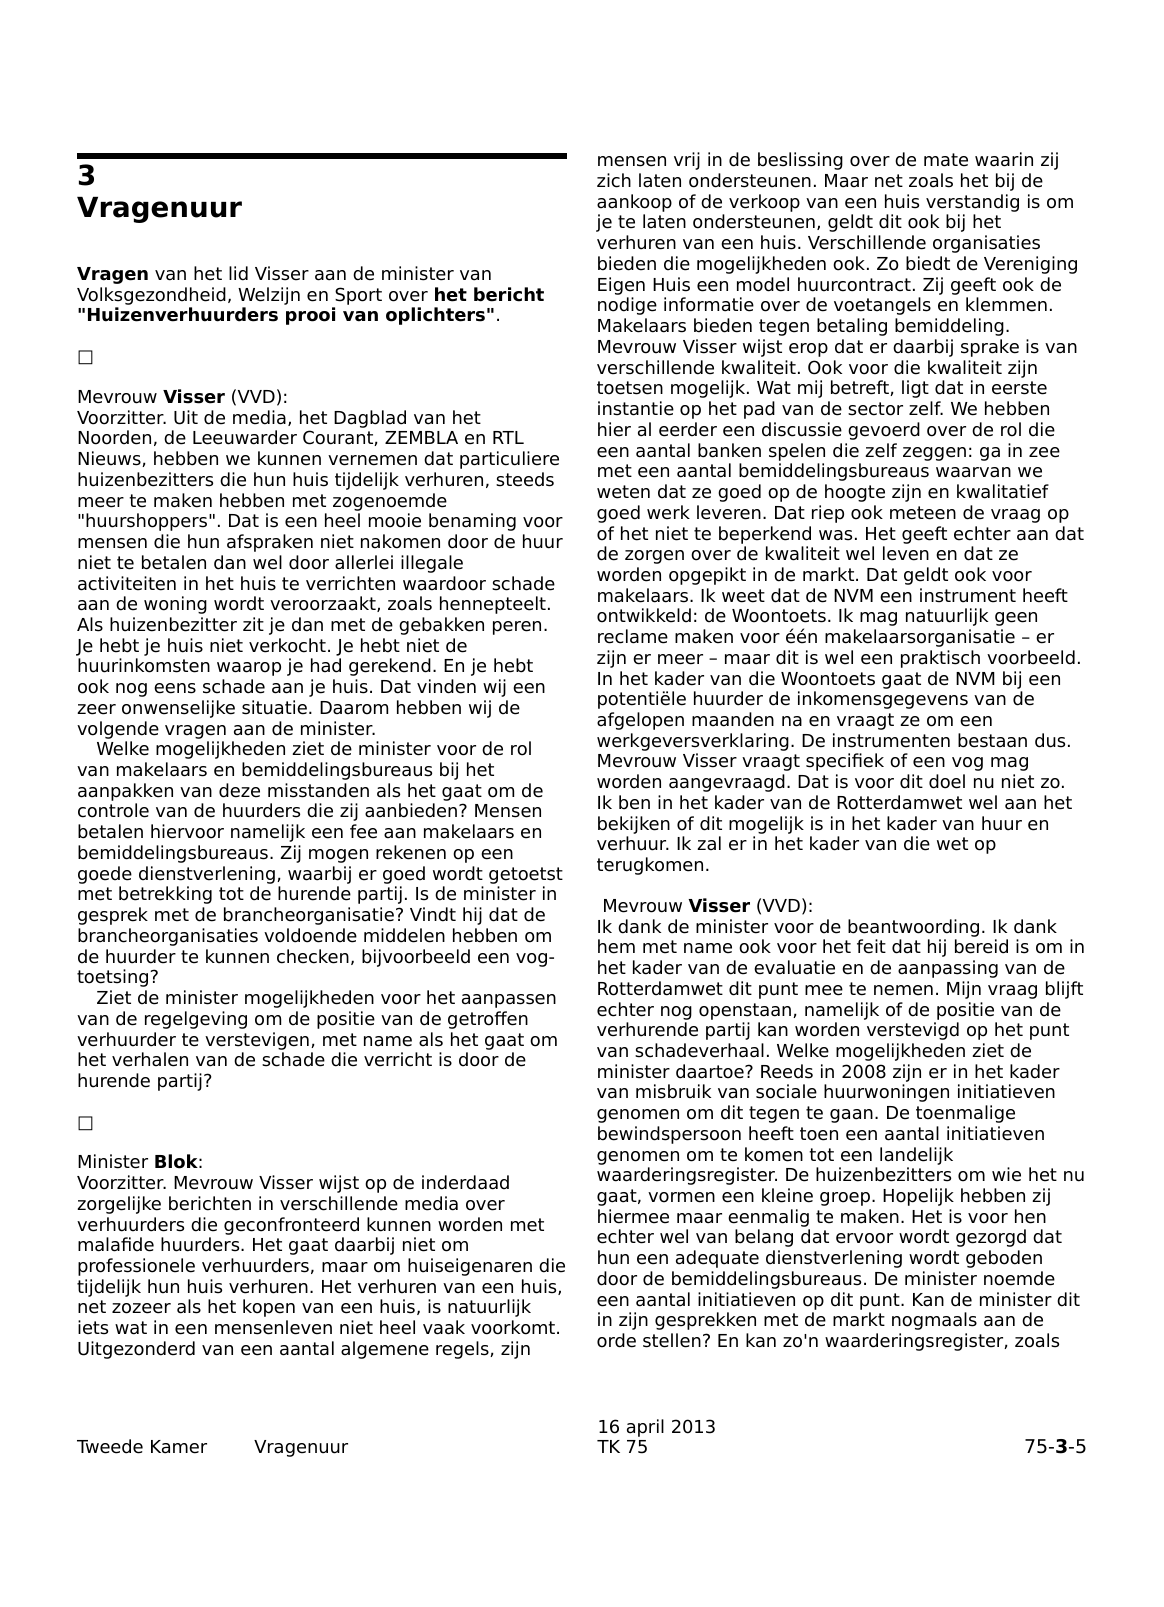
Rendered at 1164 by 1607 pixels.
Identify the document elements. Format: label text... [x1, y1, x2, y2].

text Ik dank de minister voor de beantwoording. Ik dank hem met name ook voor het feit dat hij bereid is om in het kader van de evaluatie en de aanpassing van de Rotterdamwet dit punt mee te nemen. Mijn vraag blijft echter nog openstaan, namelijk of de positie van de verhurende partij kan worden verstevigd op het punt van schadeverhaal. Welke mogelijkheden ziet de minister daartoe? Reeds in 2008 zijn er in het kader van misbruik van sociale huurwoningen initiatieven genomen om dit tegen te gaan. De toenmalige bewindspersoon heeft toen een aantal initiatieven genomen om te komen tot een landelijk waarderingsregister. De huizenbezitters om wie het nu gaat, vormen een kleine groep. Hopelijk hebben zij hiermee maar eenmalig te maken. Het is voor hen echter wel van belang dat ervoor wordt gezorgd dat hun een adequate dienstverlening wordt geboden door de bemiddelingsbureaus. De minister noemde een aantal initiatieven op dit punt. Kan de minister dit in zijn gesprekken met de markt nogmaals aan de orde stellen? En kan zo'n waarderingsregister, zoals [596, 916, 1087, 1352]
text □ [77, 346, 567, 367]
text Mevrouw Visser (VVD): [596, 896, 1087, 916]
text Vragen van het lid Visser aan de minister van Volksgezondheid, Welzijn en Sport over het bericht "Huizenverhuurders prooi van oplichters". [77, 264, 567, 326]
text Welke mogelijkheden ziet de minister voor de rol van makelaars en bemiddelingsbureaus bij het aanpakken van deze misstanden als het gaat om de controle van de huurders die zij aanbieden? Mensen betalen hiervoor namelijk een fee aan makelaars en bemiddelingsbureaus. Zij mogen rekenen op een goede dienstverlening, waarbij er goed wordt getoetst met betrekking tot de hurende partij. Is de minister in gesprek met de brancheorganisatie? Vindt hij dat de brancheorganisaties voldoende middelen hebben om de huurder te kunnen checken, bijvoorbeeld een vog-toetsing? [77, 739, 567, 988]
text Minister Blok: [77, 1152, 567, 1173]
text Mevrouw Visser (VVD): [77, 387, 567, 407]
title 3 Vragenuur [77, 159, 567, 224]
text mensen vrij in de beslissing over de mate waarin zij zich laten ondersteunen. Maar net zoals het bij de aankoop of de verkoop van een huis verstandig is om je te laten ondersteunen, geldt dit ook bij het verhuren van een huis. Verschillende organisaties bieden die mogelijkheden ook. Zo biedt de Vereniging Eigen Huis een model huurcontract. Zij geeft ook de nodige informatie over de voetangels en klemmen. Makelaars bieden tegen betaling bemiddeling. Mevrouw Visser wijst erop dat er daarbij sprake is van verschillende kwaliteit. Ook voor die kwaliteit zijn toetsen mogelijk. Wat mij betreft, ligt dat in eerste instantie op het pad van de sector zelf. We hebben hier al eerder een discussie gevoerd over de rol die een aantal banken spelen die zelf zeggen: ga in zee met een aantal bemiddelingsbureaus waarvan we weten dat ze goed op de hoogte zijn en kwalitatief goed werk leveren. Dat riep ook meteen de vraag op of het niet te beperkend was. Het geeft echter aan dat de zorgen over de kwaliteit wel leven en dat ze worden opgepikt in de markt. Dat geldt ook voor makelaars. Ik weet dat de NVM een instrument heeft ontwikkeld: de Woontoets. Ik mag natuurlijk geen reclame maken voor één makelaarsorganisatie – er zijn er meer – maar dit is wel een praktisch voorbeeld. In het kader van die Woontoets gaat de NVM bij een potentiële huurder de inkomensgegevens van de afgelopen maanden na en vraagt ze om een werkgeversverklaring. De instrumenten bestaan dus. Mevrouw Visser vraagt specifiek of een vog mag worden aangevraagd. Dat is voor dit doel nu niet zo. Ik ben in het kader van de Rotterdamwet wel aan het bekijken of dit mogelijk is in het kader van huur en verhuur. Ik zal er in het kader van die wet op terugkomen. [596, 150, 1087, 876]
text □ [77, 1112, 567, 1132]
text Voorzitter. Uit de media, het Dagblad van het Noorden, de Leeuwarder Courant, ZEMBLA en RTL Nieuws, hebben we kunnen vernemen dat particuliere huizenbezitters die hun huis tijdelijk verhuren, steeds meer te maken hebben met zogenoemde "huurshoppers". Dat is een heel mooie benaming voor mensen die hun afspraken niet nakomen door de huur niet te betalen dan wel door allerlei illegale activiteiten in het huis te verrichten waardoor schade aan de woning wordt veroorzaakt, zoals hennepteelt. Als huizenbezitter zit je dan met de gebakken peren. Je hebt je huis niet verkocht. Je hebt niet de huurinkomsten waarop je had gerekend. En je hebt ook nog eens schade aan je huis. Dat vinden wij een zeer onwenselijke situatie. Daarom hebben wij de volgende vragen aan de minister. [77, 407, 567, 739]
text Voorzitter. Mevrouw Visser wijst op de inderdaad zorgelijke berichten in verschillende media over verhuurders die geconfronteerd kunnen worden met malafide huurders. Het gaat daarbij niet om professionele verhuurders, maar om huiseigenaren die tijdelijk hun huis verhuren. Het verhuren van een huis, net zozeer als het kopen van een huis, is natuurlijk iets wat in een mensenleven niet heel vaak voorkomt. Uitgezonderd van een aantal algemene regels, zijn [77, 1173, 567, 1359]
text Ziet de minister mogelijkheden voor het aanpassen van de regelgeving om de positie van de getroffen verhuurder te verstevigen, met name als het gaat om het verhalen van de schade die verricht is door de hurende partij? [77, 988, 567, 1092]
